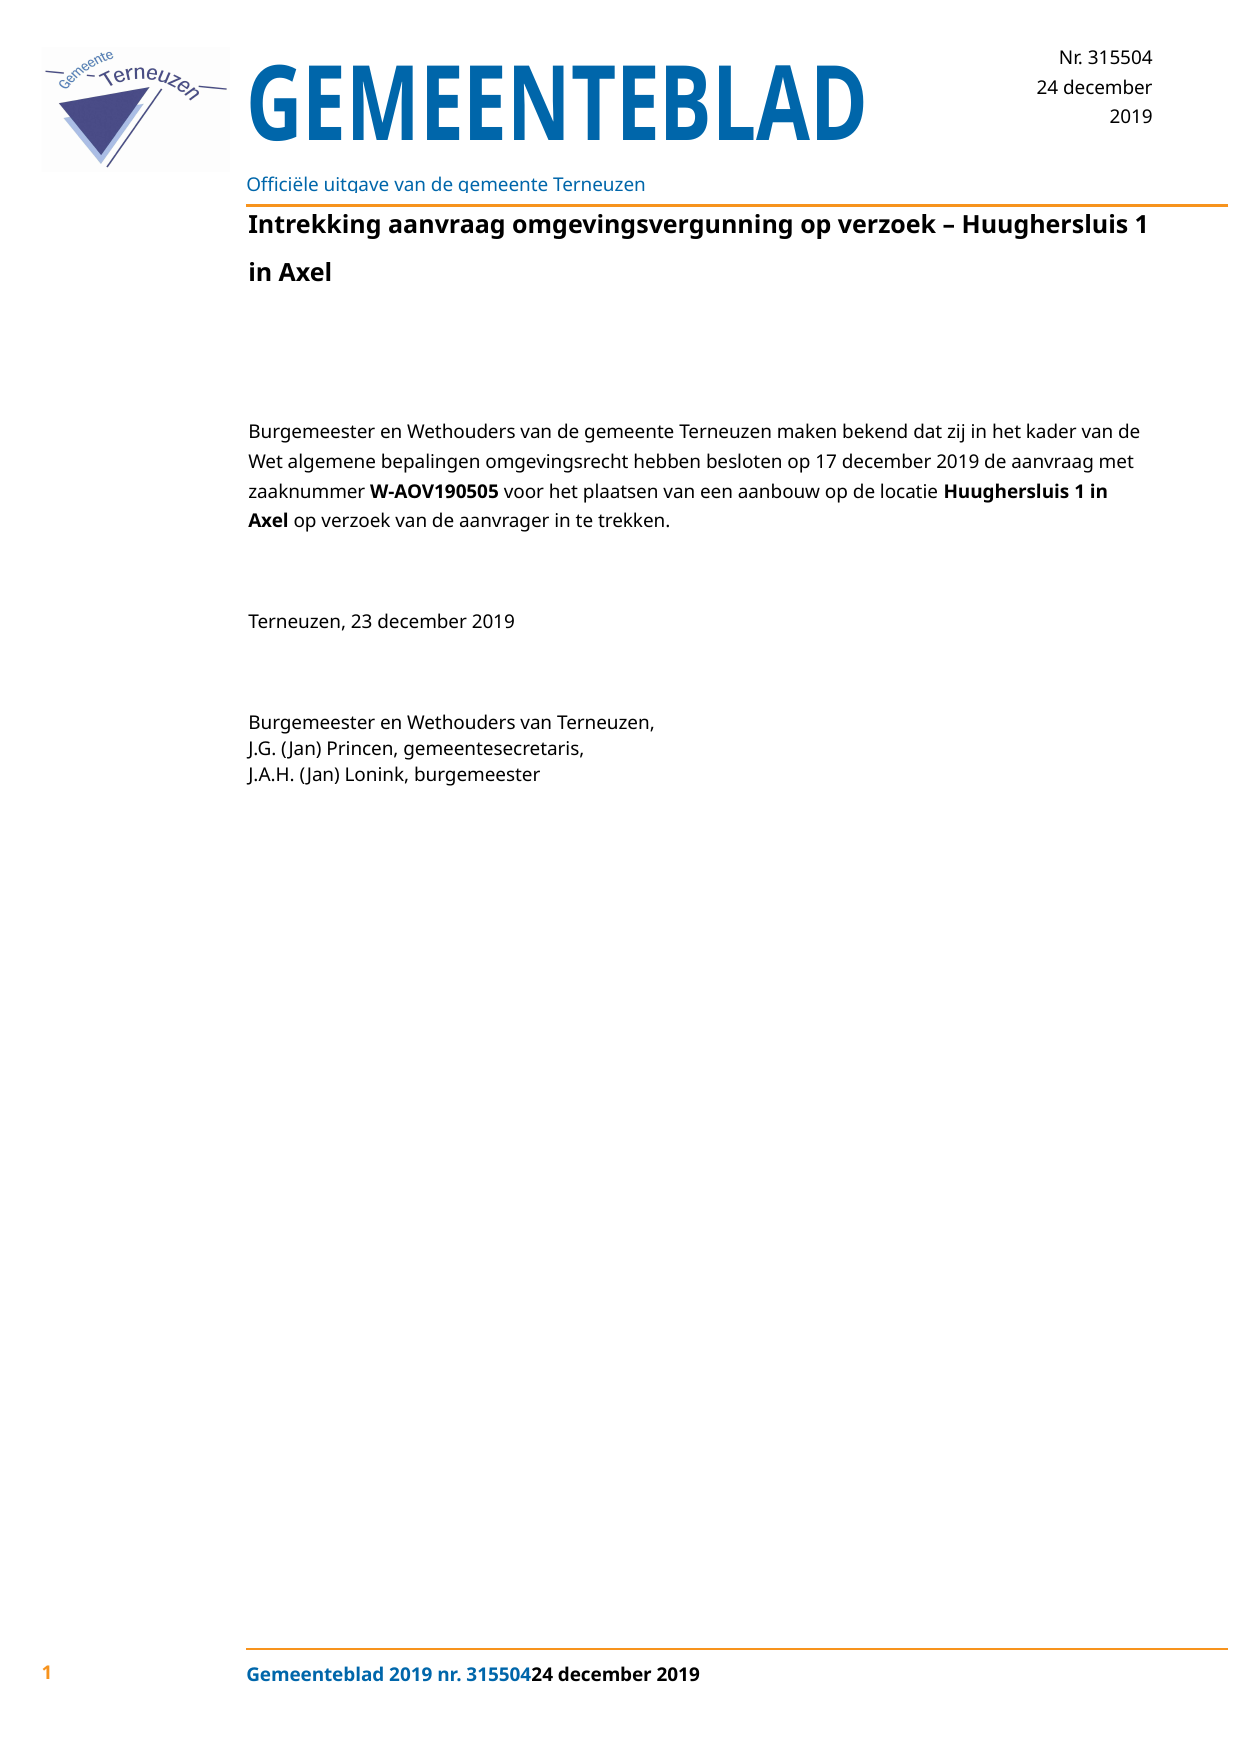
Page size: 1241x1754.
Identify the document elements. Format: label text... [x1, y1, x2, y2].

table_header Burgemeester en Wethouders van Terneuzen, [248, 709, 1152, 735]
text Burgemeester en Wethouders van de gemeente Terneuzen maken bekend dat zij in het kader van de Wet algemene bepalingen omgevingsrecht hebben besloten op 17 december 2019 de aanvraag met zaaknummer W-AOV190505 voor het plaatsen van een aanbouw op de locatie Huughersluis 1 in Axel op verzoek van de aanvrager in te trekken. [248, 419, 1152, 533]
text Terneuzen, 23 december 2019 [248, 608, 1152, 634]
table_cell J.A.H. (Jan) Lonink, burgemeester [248, 761, 1152, 786]
table_cell [700, 786, 1152, 812]
picture [41, 47, 231, 172]
text Intrekking aanvraag omgevingsvergunning op verzoek – Huughersluis 1 in Axel [248, 207, 1152, 288]
table_cell J.G. (Jan) Princen, gemeentesecretaris, [248, 735, 700, 761]
table_cell [248, 786, 700, 812]
table_cell [700, 735, 1152, 761]
